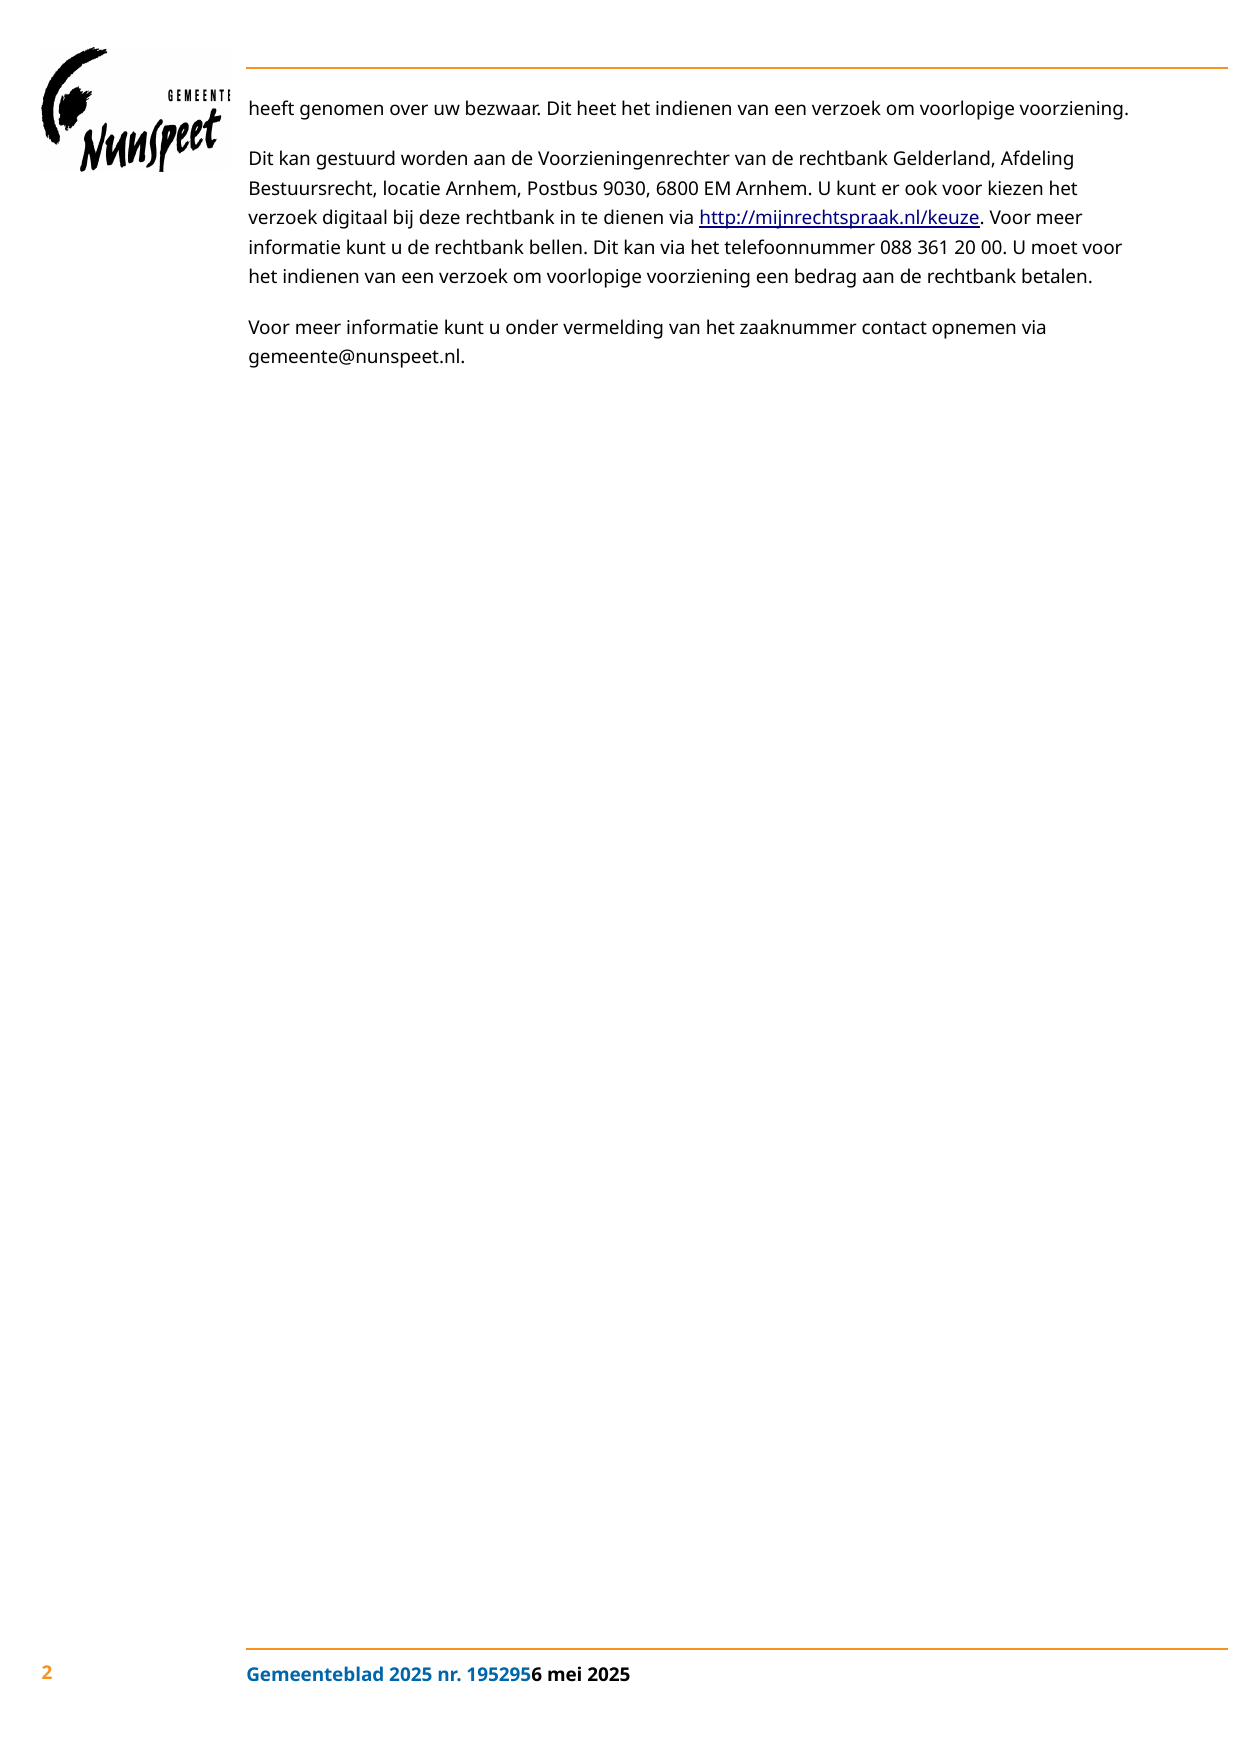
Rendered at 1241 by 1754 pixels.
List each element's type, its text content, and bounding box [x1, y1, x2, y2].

text heeft genomen over uw bezwaar. Dit heet het indienen van een verzoek om voorlopige voorziening. [248, 95, 1152, 121]
picture [41, 47, 231, 172]
text Dit kan gestuurd worden aan de Voorzieningenrechter van de rechtbank Gelderland, Afdeling Bestuursrecht, locatie Arnhem, Postbus 9030, 6800 EM Arnhem. U kunt er ook voor kiezen het verzoek digitaal bij deze rechtbank in te dienen via http://mijnrechtspraak.nl/keuze. Voor meer informatie kunt u de rechtbank bellen. Dit kan via het telefoonnummer 088 361 20 00. U moet voor het indienen van een verzoek om voorlopige voorziening een bedrag aan de rechtbank betalen. [248, 145, 1152, 289]
text Voor meer informatie kunt u onder vermelding van het zaaknummer contact opnemen via gemeente@nunspeet.nl. [248, 314, 1152, 369]
